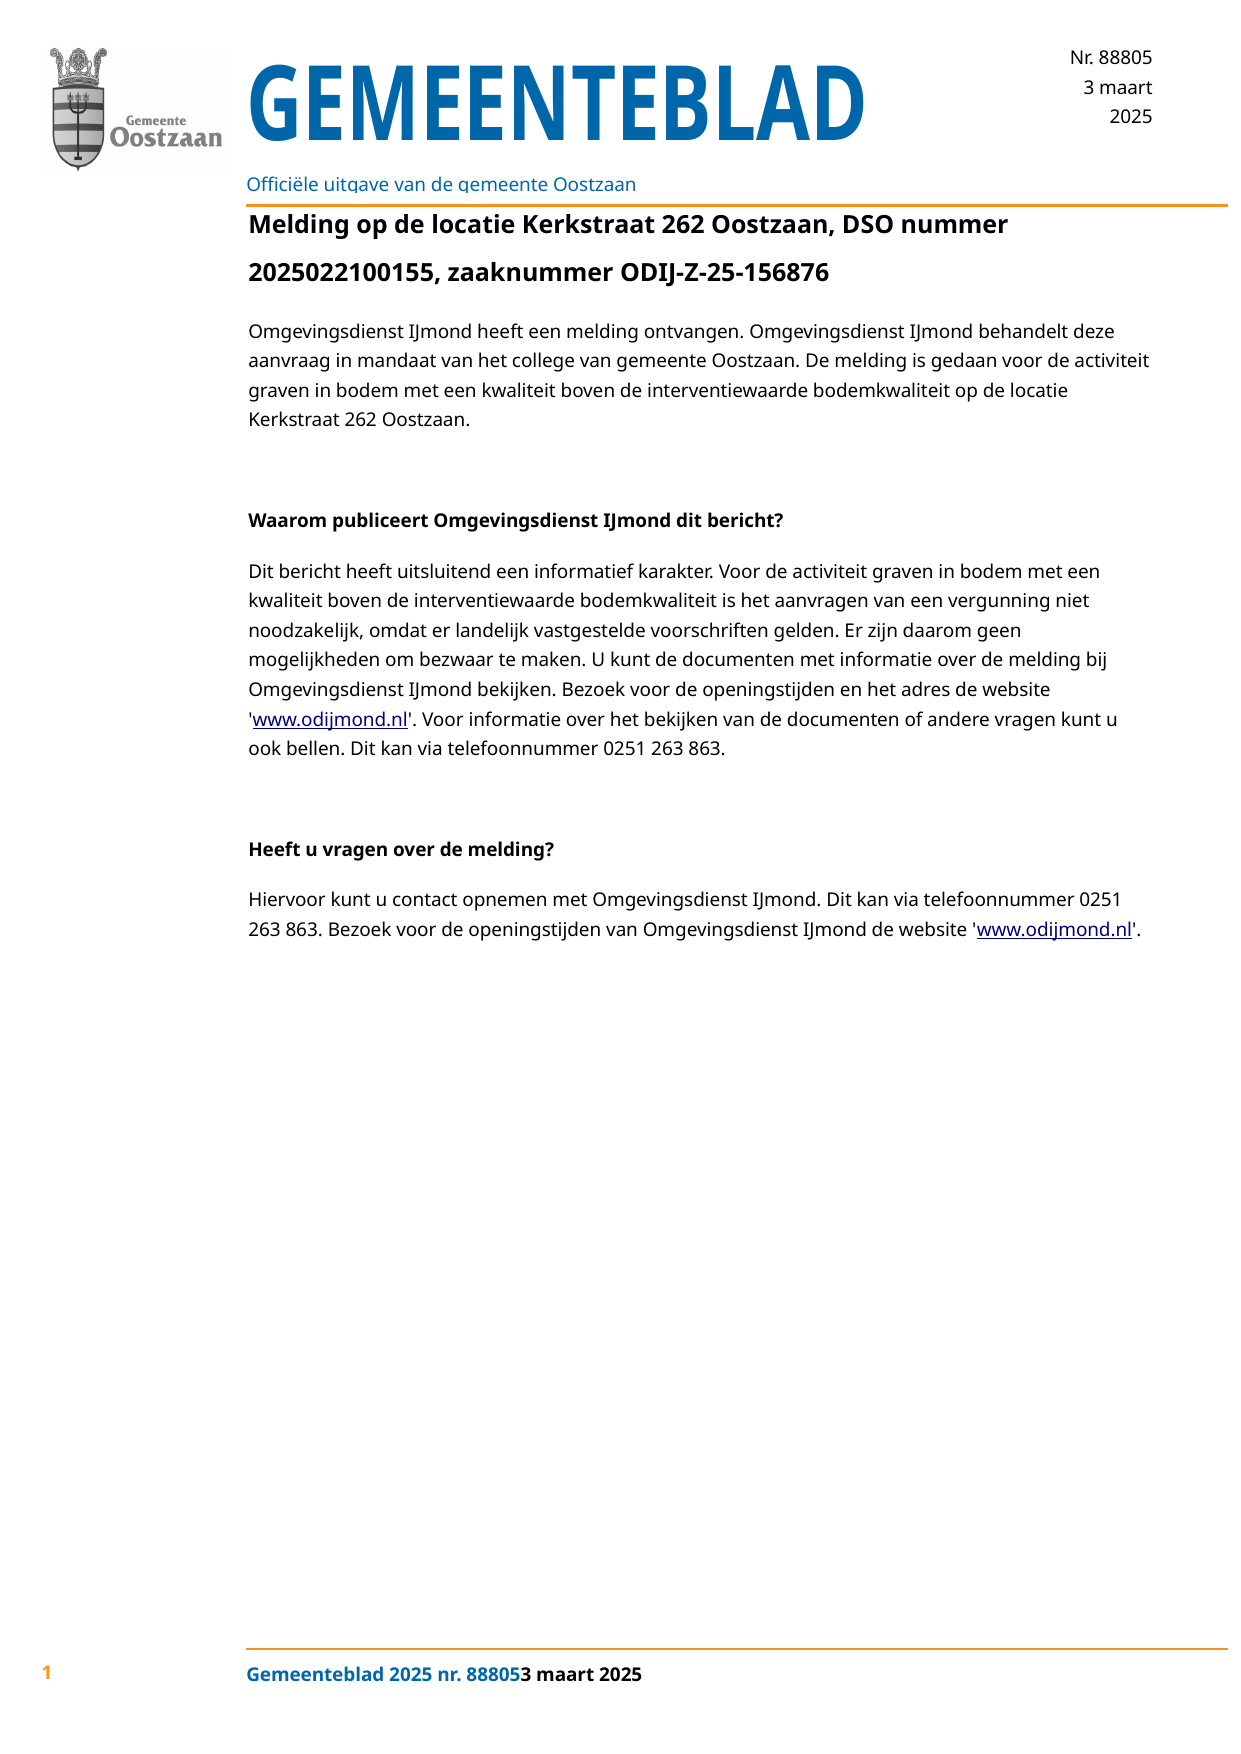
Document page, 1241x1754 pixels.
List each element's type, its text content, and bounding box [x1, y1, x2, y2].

text Heeft u vragen over de melding? [248, 836, 1152, 862]
picture [41, 47, 231, 172]
text Dit bericht heeft uitsluitend een informatief karakter. Voor de activiteit graven in bodem met een kwaliteit boven de interventiewaarde bodemkwaliteit is het aanvragen van een vergunning niet noodzakelijk, omdat er landelijk vastgestelde voorschriften gelden. Er zijn daarom geen mogelijkheden om bezwaar te maken. U kunt de documenten met informatie over de melding bij Omgevingsdienst IJmond bekijken. Bezoek voor de openingstijden en het adres de website 'www.odijmond.nl'. Voor informatie over het bekijken van de documenten of andere vragen kunt u ook bellen. Dit kan via telefoonnummer 0251 263 863. [248, 558, 1152, 761]
text Waarom publiceert Omgevingsdienst IJmond dit bericht? [248, 507, 1152, 533]
text Hiervoor kunt u contact opnemen met Omgevingsdienst IJmond. Dit kan via telefoonnummer 0251 263 863. Bezoek voor de openingstijden van Omgevingsdienst IJmond de website 'www.odijmond.nl'. [248, 887, 1152, 942]
text Melding op de locatie Kerkstraat 262 Oostzaan, DSO nummer 2025022100155, zaaknummer ODIJ-Z-25-156876 [248, 207, 1152, 288]
text Omgevingsdienst IJmond heeft een melding ontvangen. Omgevingsdienst IJmond behandelt deze aanvraag in mandaat van het college van gemeente Oostzaan. De melding is gedaan voor de activiteit graven in bodem met een kwaliteit boven de interventiewaarde bodemkwaliteit op de locatie Kerkstraat 262 Oostzaan. [248, 318, 1152, 432]
